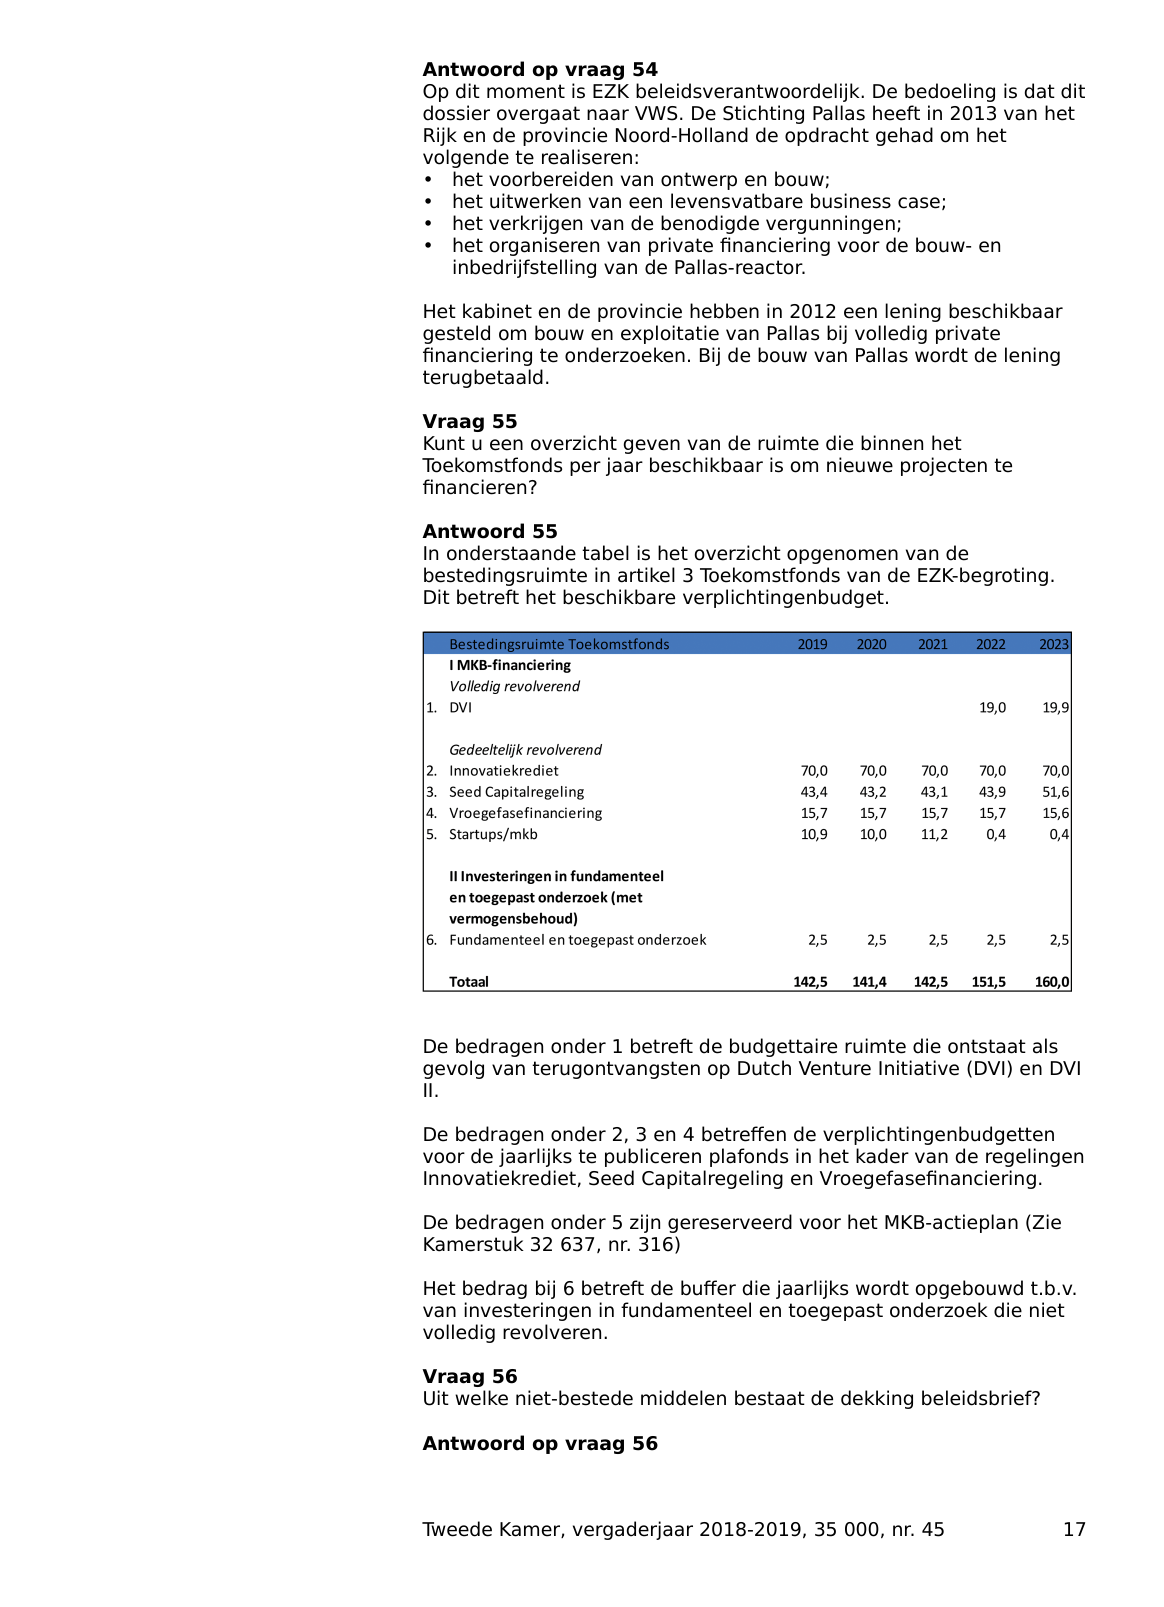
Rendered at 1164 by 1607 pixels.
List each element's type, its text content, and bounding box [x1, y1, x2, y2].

text Op dit moment is EZK beleidsverantwoordelijk. De bedoeling is dat dit dossier overgaat naar VWS. De Stichting Pallas heeft in 2013 van het Rijk en de provincie Noord-Holland de opdracht gehad om het volgende te realiseren: [422, 81, 1087, 169]
text Uit welke niet-bestede middelen bestaat de dekking beleidsbrief? [422, 1388, 1087, 1410]
text • het uitwerken van een levensvatbare business case; [422, 191, 1087, 213]
text • het voorbereiden van ontwerp en bouw; [422, 169, 1087, 191]
text Antwoord op vraag 54 [422, 59, 1087, 81]
text In onderstaande tabel is het overzicht opgenomen van de bestedingsruimte in artikel 3 Toekomstfonds van de EZK-begroting. Dit betreft het beschikbare verplichtingenbudget. [422, 543, 1087, 609]
text • het verkrijgen van de benodigde vergunningen; [422, 213, 1087, 235]
text De bedragen onder 5 zijn gereserveerd voor het MKB-actieplan (Zie Kamerstuk 32 637, nr. 316) [422, 1212, 1087, 1256]
text De bedragen onder 2, 3 en 4 betreffen de verplichtingenbudgetten voor de jaarlijks te publiceren plafonds in het kader van de regelingen Innovatiekrediet, Seed Capitalregeling en Vroegefasefinanciering. [422, 1124, 1087, 1190]
text Het kabinet en de provincie hebben in 2012 een lening beschikbaar gesteld om bouw en exploitatie van Pallas bij volledig private financiering te onderzoeken. Bij de bouw van Pallas wordt de lening terugbetaald. [422, 301, 1087, 389]
text De bedragen onder 1 betreft de budgettaire ruimte die ontstaat als gevolg van terugontvangsten op Dutch Venture Initiative (DVI) en DVI II. [422, 1036, 1087, 1102]
text Het bedrag bij 6 betreft de buffer die jaarlijks wordt opgebouwd t.b.v. van investeringen in fundamenteel en toegepast onderzoek die niet volledig revolveren. [422, 1278, 1087, 1344]
picture [422, 631, 1072, 992]
text Antwoord 55 [422, 521, 1087, 543]
text Vraag 55 [422, 411, 1087, 433]
text Vraag 56 [422, 1366, 1087, 1388]
text Antwoord op vraag 56 [422, 1432, 1087, 1454]
text Kunt u een overzicht geven van de ruimte die binnen het Toekomstfonds per jaar beschikbaar is om nieuwe projecten te financieren? [422, 433, 1087, 499]
text • het organiseren van private financiering voor de bouw- en inbedrijfstelling van de Pallas-reactor. [422, 235, 1087, 279]
